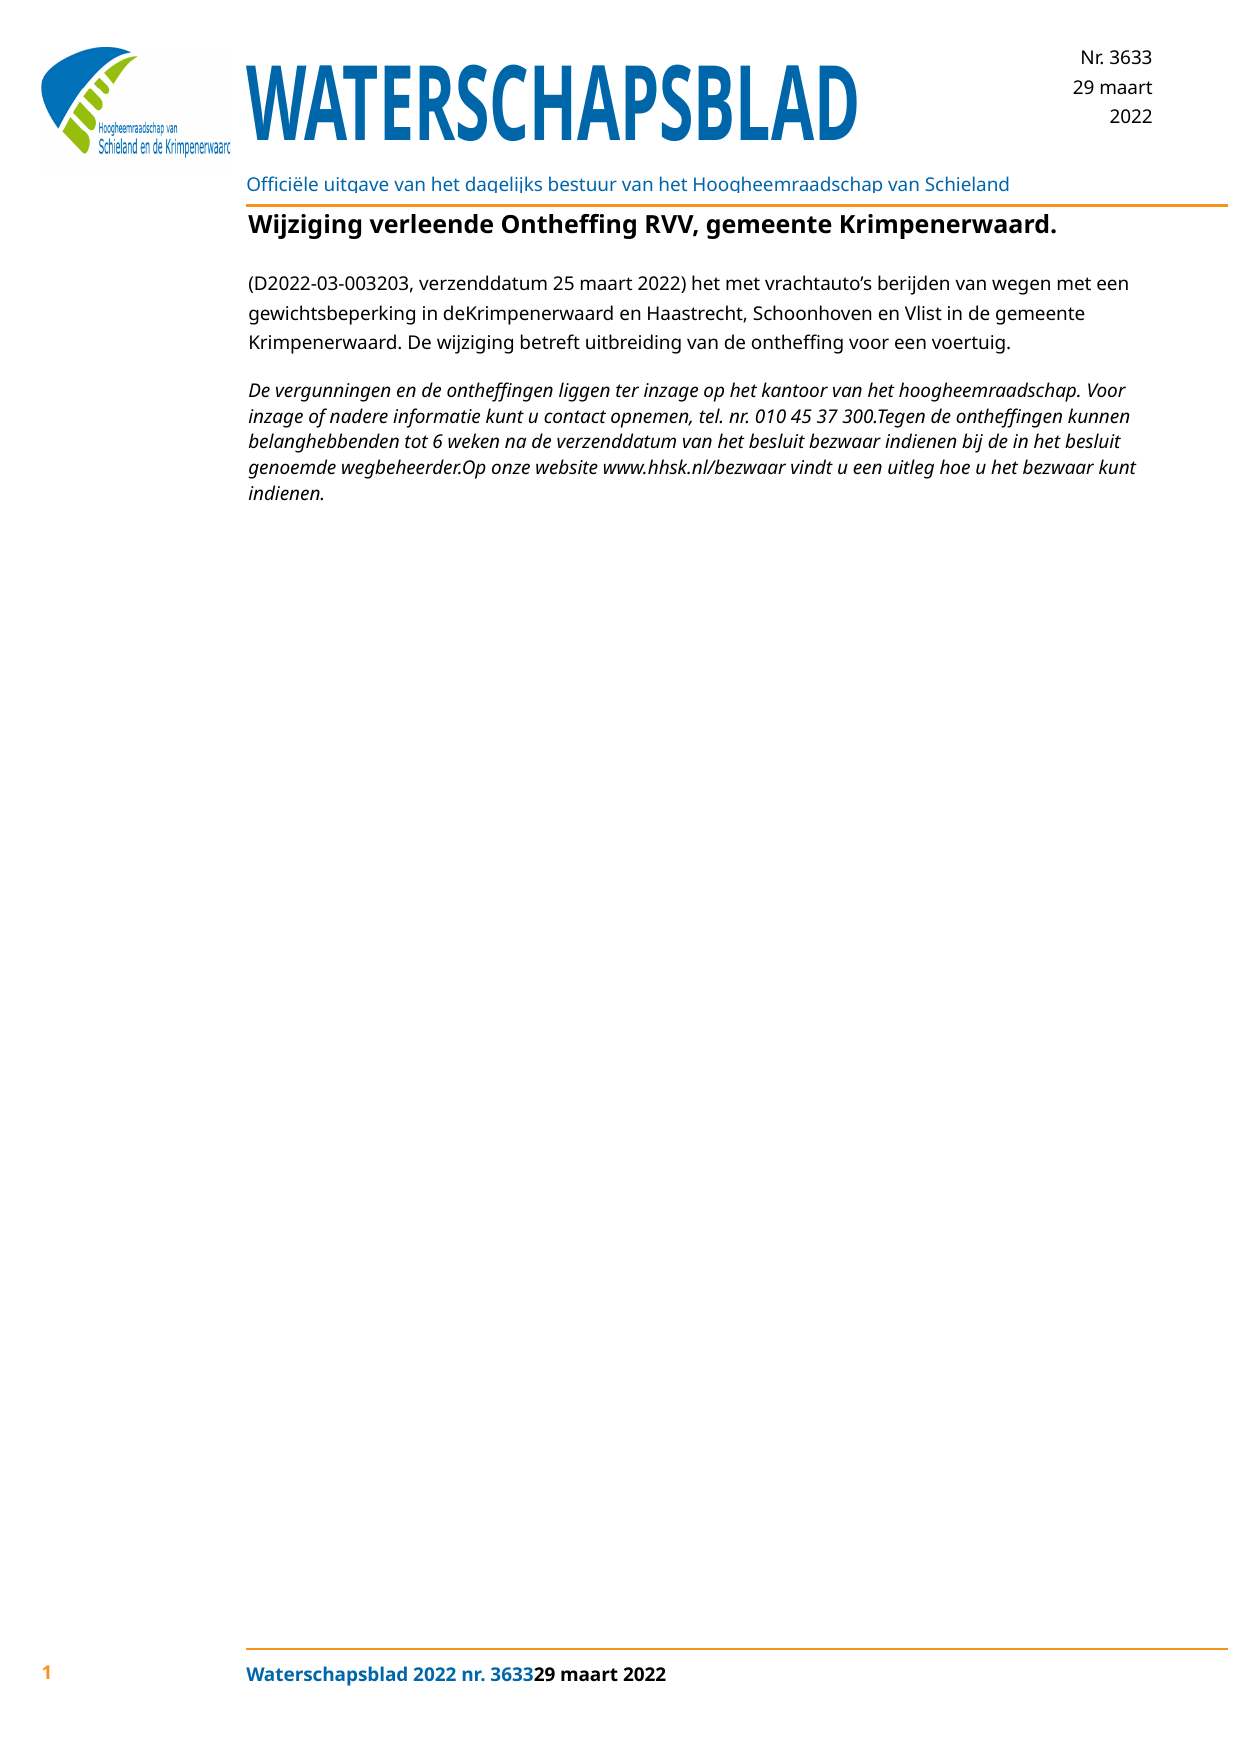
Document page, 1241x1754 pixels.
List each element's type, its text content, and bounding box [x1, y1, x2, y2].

text (D2022-03-003203, verzenddatum 25 maart 2022) het met vrachtauto’s berijden van wegen met een gewichtsbeperking in deKrimpenerwaard en Haastrecht, Schoonhoven en Vlist in de gemeente Krimpenerwaard. De wijziging betreft uitbreiding van de ontheffing voor een voertuig. [248, 270, 1152, 355]
text De vergunningen en de ontheffingen liggen ter inzage op het kantoor van het hoogheemraadschap. Voor inzage of nadere informatie kunt u contact opnemen, tel. nr. 010 45 37 300.Tegen de ontheffingen kunnen belanghebbenden tot 6 weken na de verzenddatum van het besluit bezwaar indienen bij de in het besluit genoemde wegbeheerder.Op onze website www.hhsk.nl/bezwaar vindt u een uitleg hoe u het bezwaar kunt indienen. [248, 377, 1152, 506]
text Wijziging verleende Ontheffing RVV, gemeente Krimpenerwaard. [248, 207, 1152, 241]
picture [41, 47, 231, 172]
